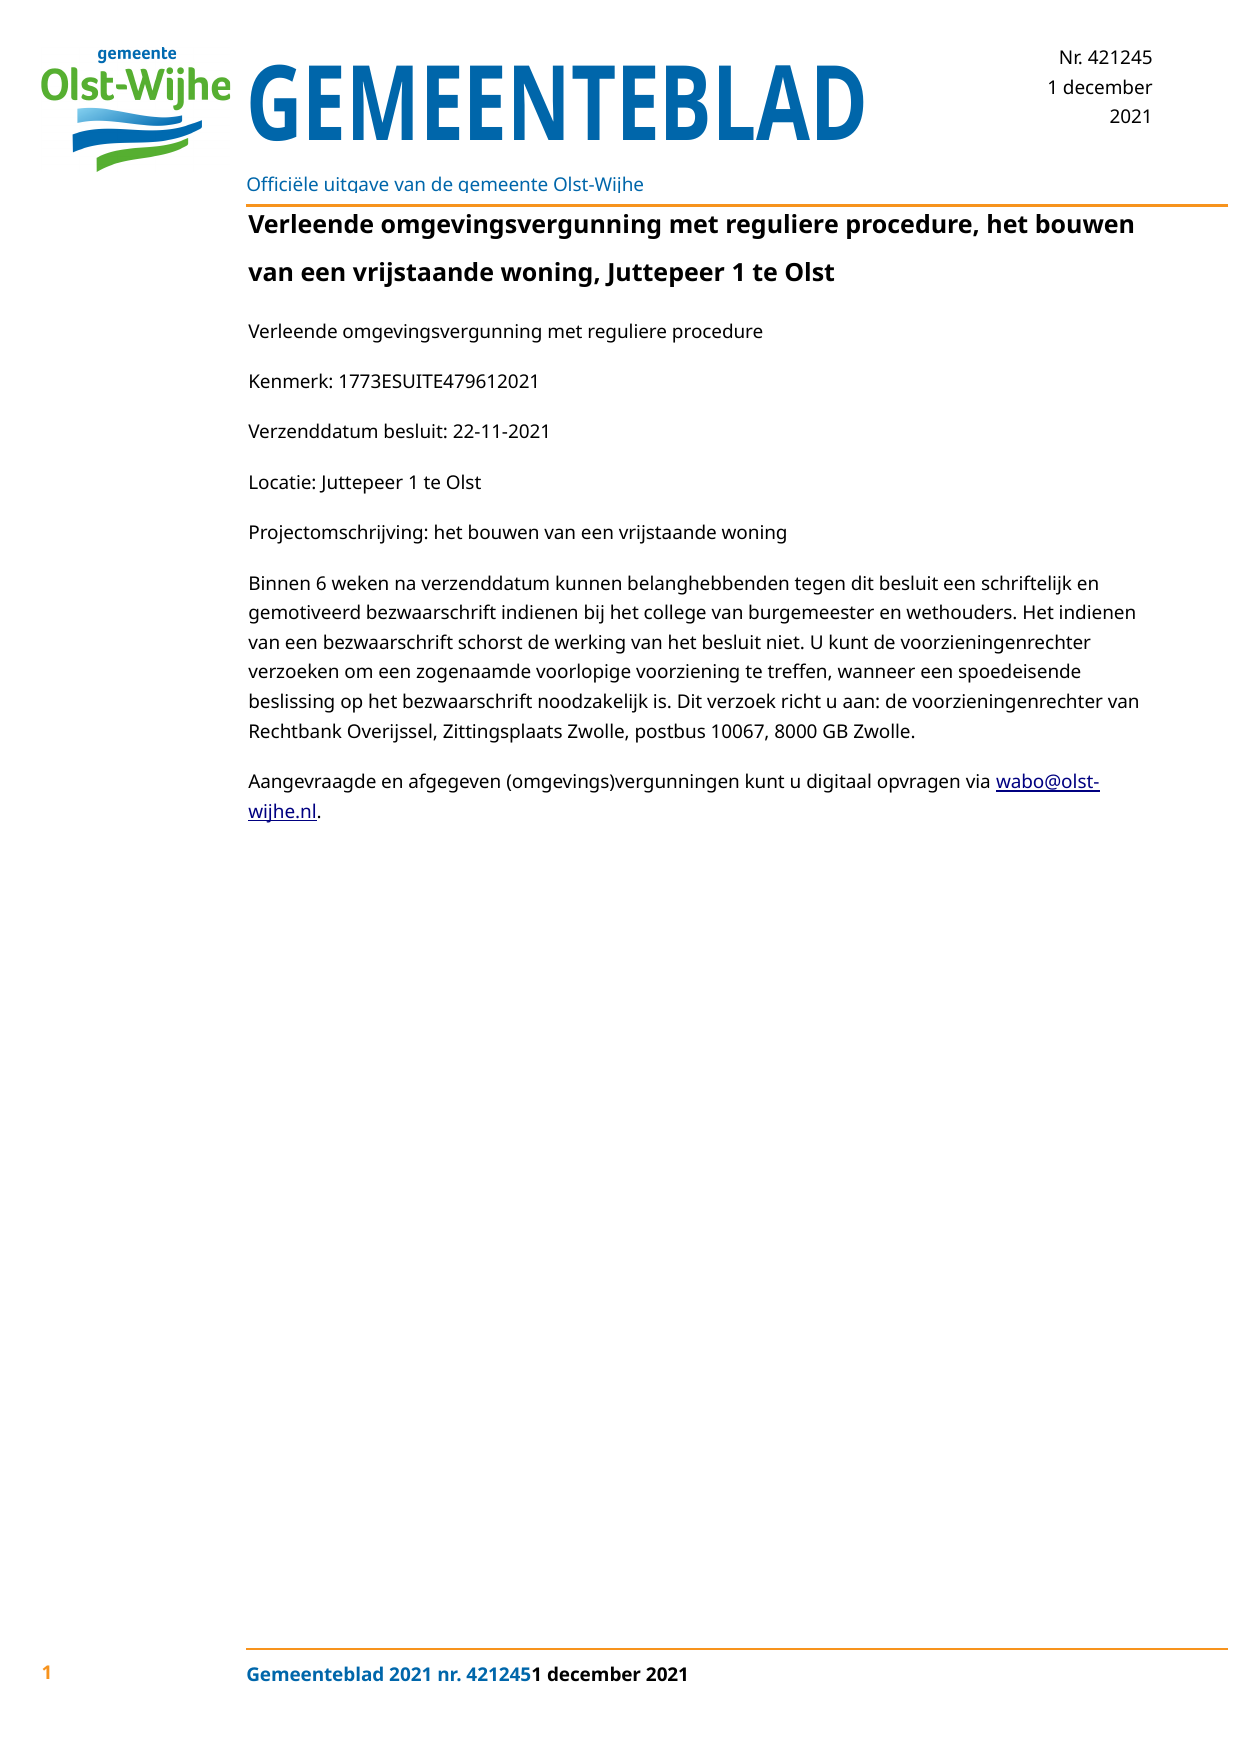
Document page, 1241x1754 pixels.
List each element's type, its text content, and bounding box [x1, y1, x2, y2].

text Verleende omgevingsvergunning met reguliere procedure [248, 318, 1152, 344]
text Verleende omgevingsvergunning met reguliere procedure, het bouwen van een vrijstaande woning, Juttepeer 1 te Olst [248, 207, 1152, 288]
text Binnen 6 weken na verzenddatum kunnen belanghebbenden tegen dit besluit een schriftelijk en gemotiveerd bezwaarschrift indienen bij het college van burgemeester en wethouders. Het indienen van een bezwaarschrift schorst de werking van het besluit niet. U kunt de voorzieningenrechter verzoeken om een zogenaamde voorlopige voorziening te treffen, wanneer een spoedeisende beslissing op het bezwaarschrift noodzakelijk is. Dit verzoek richt u aan: de voorzieningenrechter van Rechtbank Overijssel, Zittingsplaats Zwolle, postbus 10067, 8000 GB Zwolle. [248, 570, 1152, 744]
picture [41, 47, 231, 172]
text Aangevraagde en afgegeven (omgevings)vergunningen kunt u digitaal opvragen via wabo@olst-wijhe.nl. [248, 768, 1152, 824]
text Kenmerk: 1773ESUITE479612021 [248, 368, 1152, 394]
text Verzenddatum besluit: 22-11-2021 [248, 419, 1152, 444]
text Projectomschrijving: het bouwen van een vrijstaande woning [248, 519, 1152, 545]
text Locatie: Juttepeer 1 te Olst [248, 469, 1152, 495]
